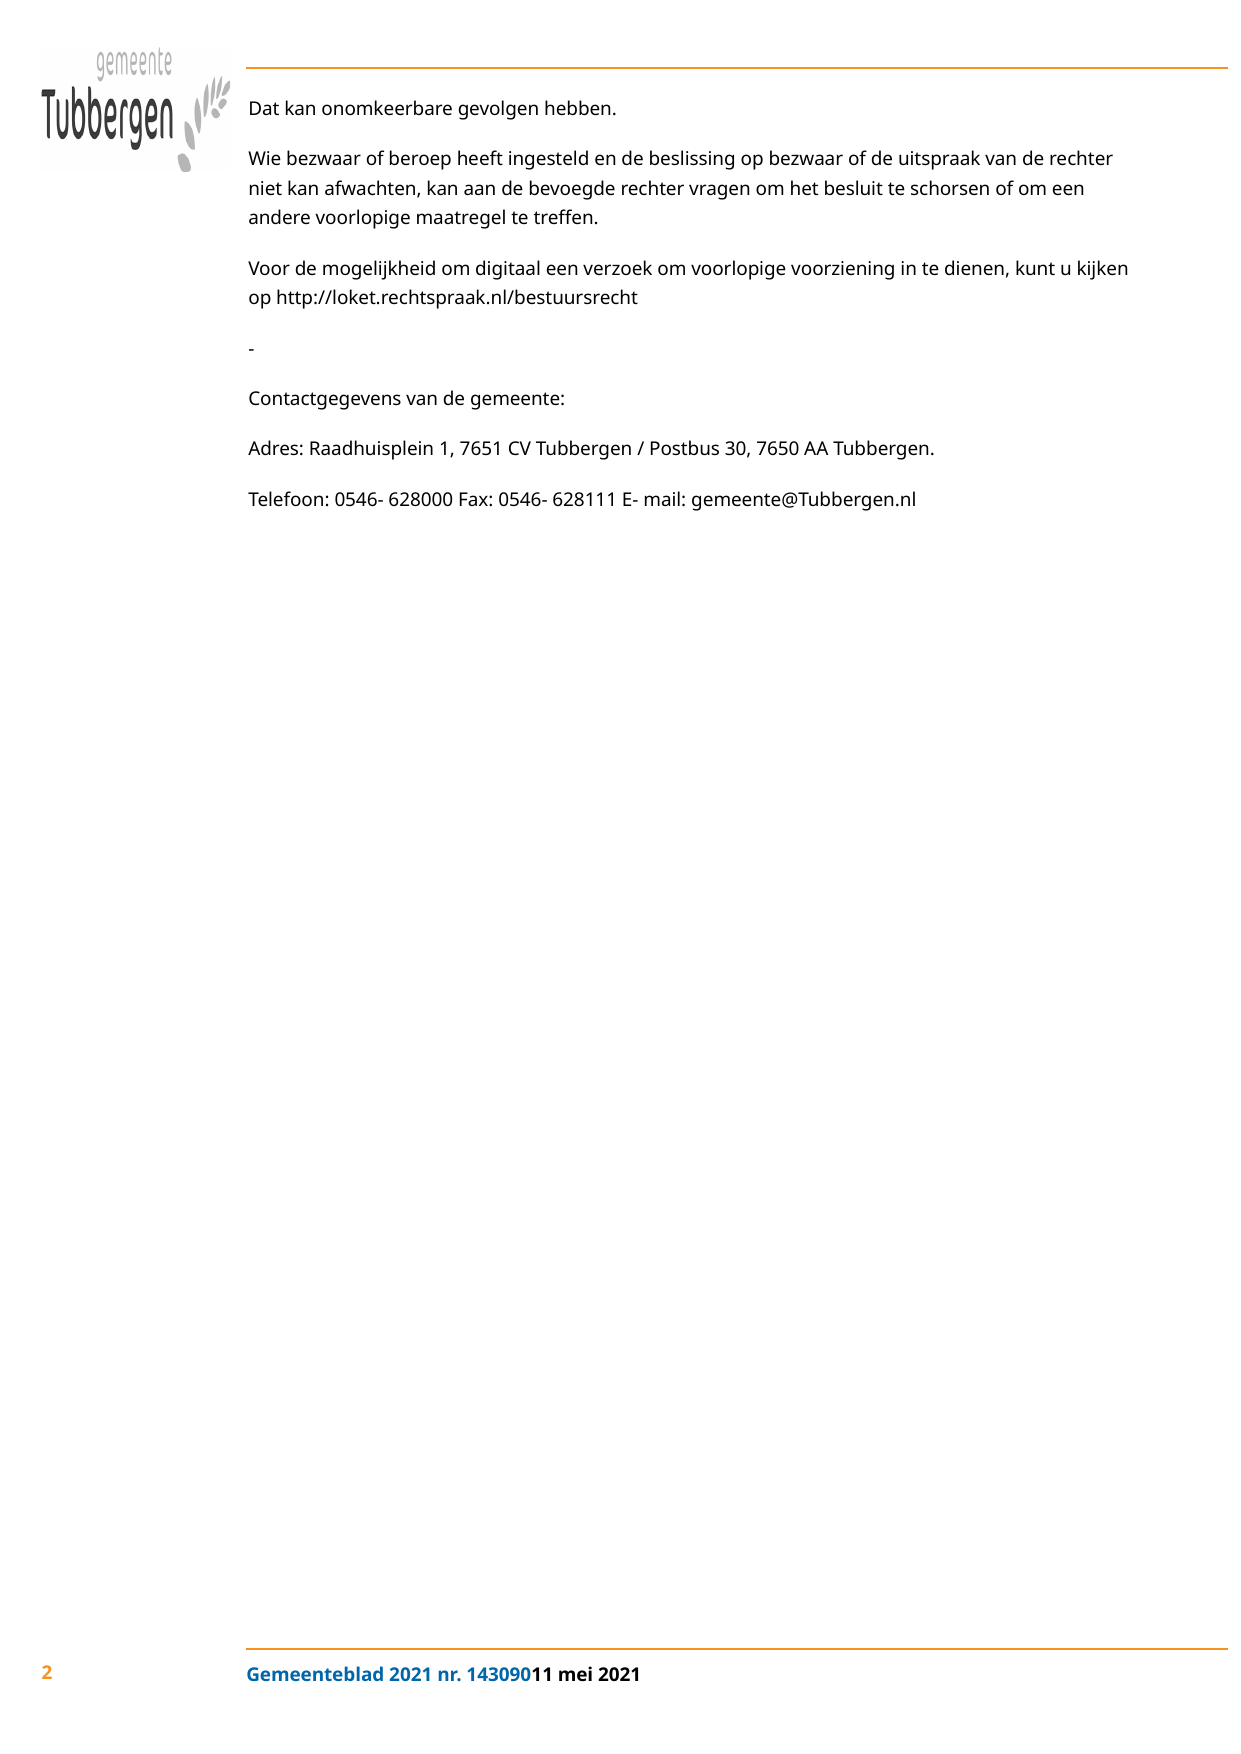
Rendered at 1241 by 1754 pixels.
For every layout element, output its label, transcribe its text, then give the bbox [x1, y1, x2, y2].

text Voor de mogelijkheid om digitaal een verzoek om voorlopige voorziening in te dienen, kunt u kijken op http://loket.rechtspraak.nl/bestuursrecht [248, 255, 1152, 310]
text Wie bezwaar of beroep heeft ingesteld en de beslissing op bezwaar of de uitspraak van de rechter niet kan afwachten, kan aan de bevoegde rechter vragen om het besluit te schorsen of om een andere voorlopige maatregel te treffen. [248, 145, 1152, 230]
text Adres: Raadhuisplein 1, 7651 CV Tubbergen / Postbus 30, 7650 AA Tubbergen. [248, 436, 1152, 461]
text Dat kan onomkeerbare gevolgen hebben. [248, 95, 1152, 121]
text Telefoon: 0546- 628000 Fax: 0546- 628111 E- mail: gemeente@Tubbergen.nl [248, 486, 1152, 512]
text - [248, 335, 1152, 361]
text Contactgegevens van de gemeente: [248, 385, 1152, 411]
picture [41, 47, 231, 172]
